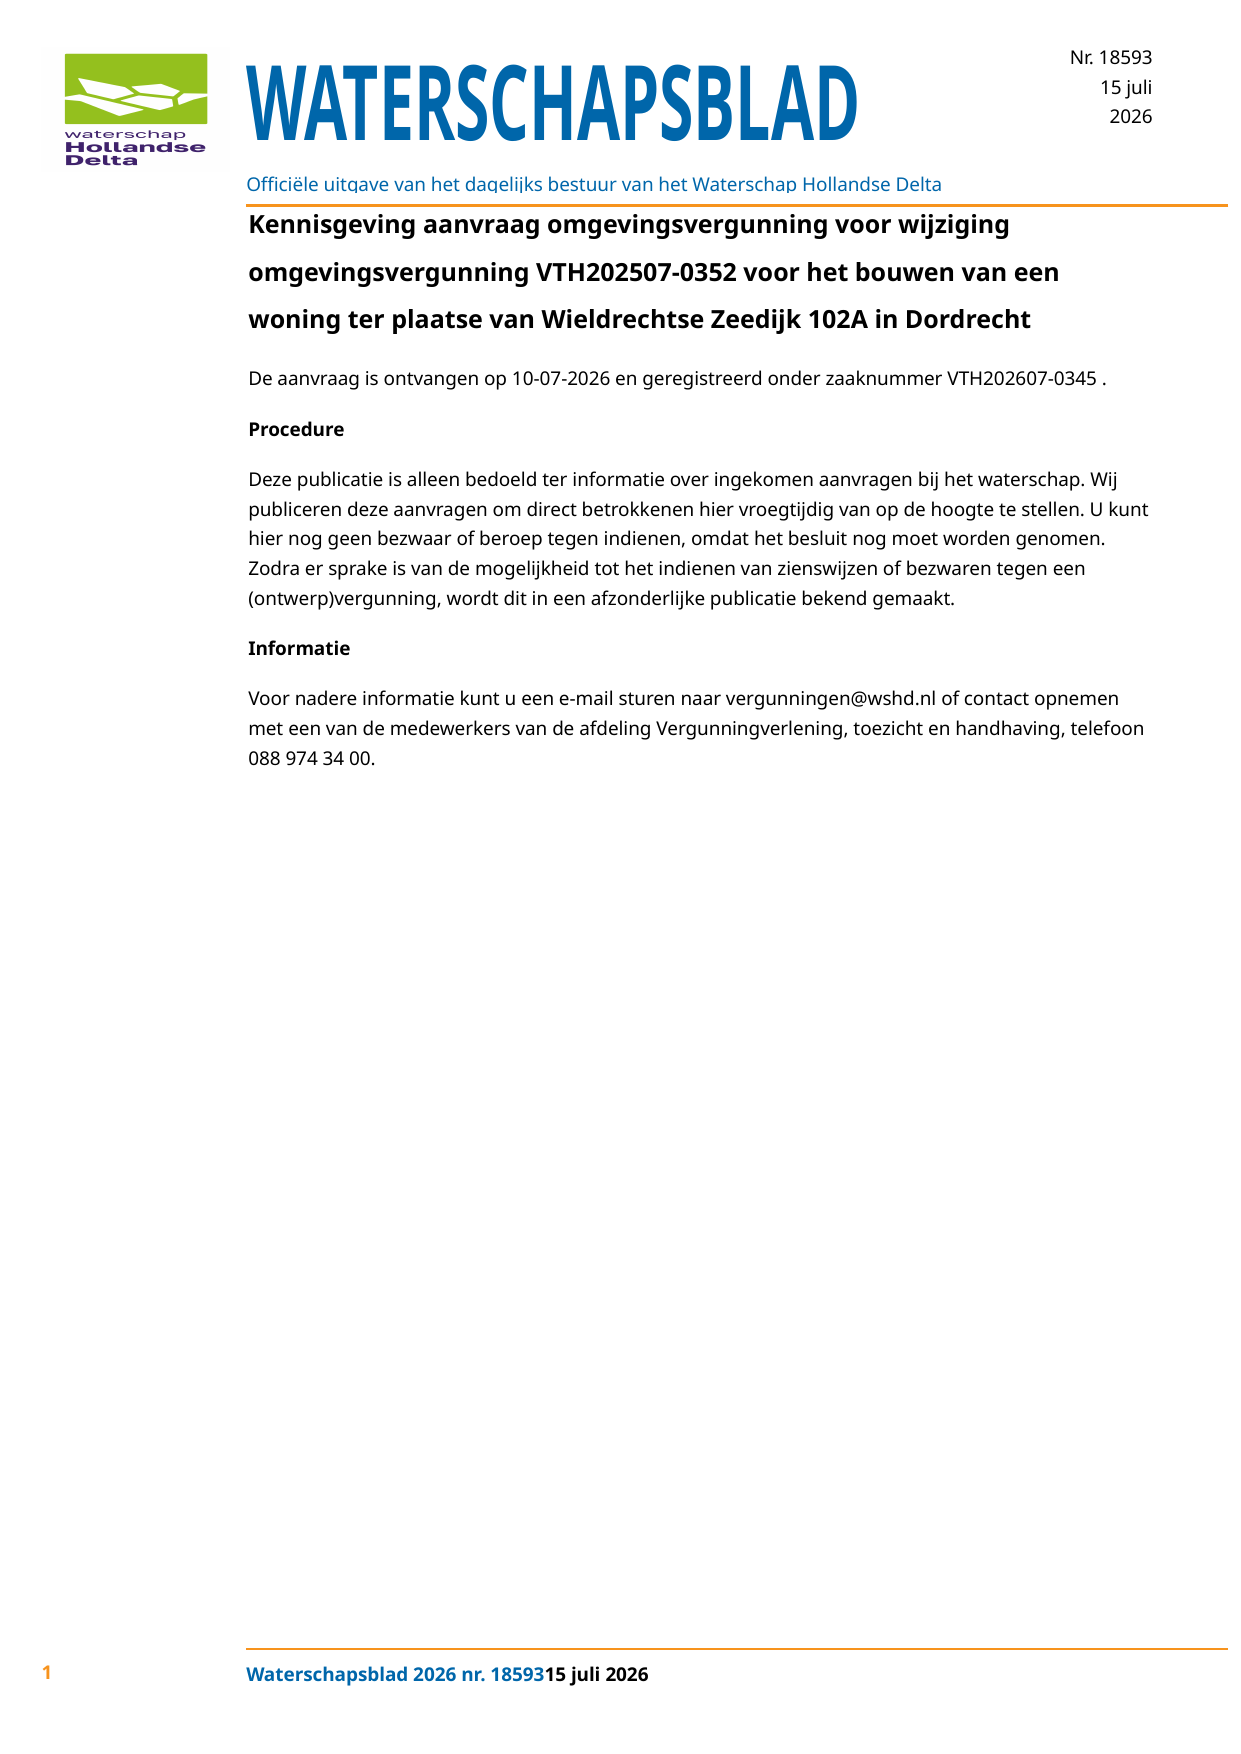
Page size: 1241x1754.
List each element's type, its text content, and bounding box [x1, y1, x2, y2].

text De aanvraag is ontvangen op 10-07-2026 en geregistreerd onder zaaknummer VTH202607-0345 . [248, 366, 1152, 391]
text Procedure [248, 416, 1152, 442]
text Informatie [248, 635, 1152, 661]
picture [41, 47, 231, 172]
text Kennisgeving aanvraag omgevingsvergunning voor wijziging omgevingsvergunning VTH202507-0352 voor het bouwen van een woning ter plaatse van Wieldrechtse Zeedijk 102A in Dordrecht [248, 207, 1152, 336]
text Deze publicatie is alleen bedoeld ter informatie over ingekomen aanvragen bij het waterschap. Wij publiceren deze aanvragen om direct betrokkenen hier vroegtijdig van op de hoogte te stellen. U kunt hier nog geen bezwaar of beroep tegen indienen, omdat het besluit nog moet worden genomen. Zodra er sprake is van de mogelijkheid tot het indienen van zienswijzen of bezwaren tegen een (ontwerp)vergunning, wordt dit in een afzonderlijke publicatie bekend gemaakt. [248, 466, 1152, 610]
text Voor nadere informatie kunt u een e-mail sturen naar vergunningen@wshd.nl of contact opnemen met een van de medewerkers van de afdeling Vergunningverlening, toezicht en handhaving, telefoon 088 974 34 00. [248, 686, 1152, 770]
